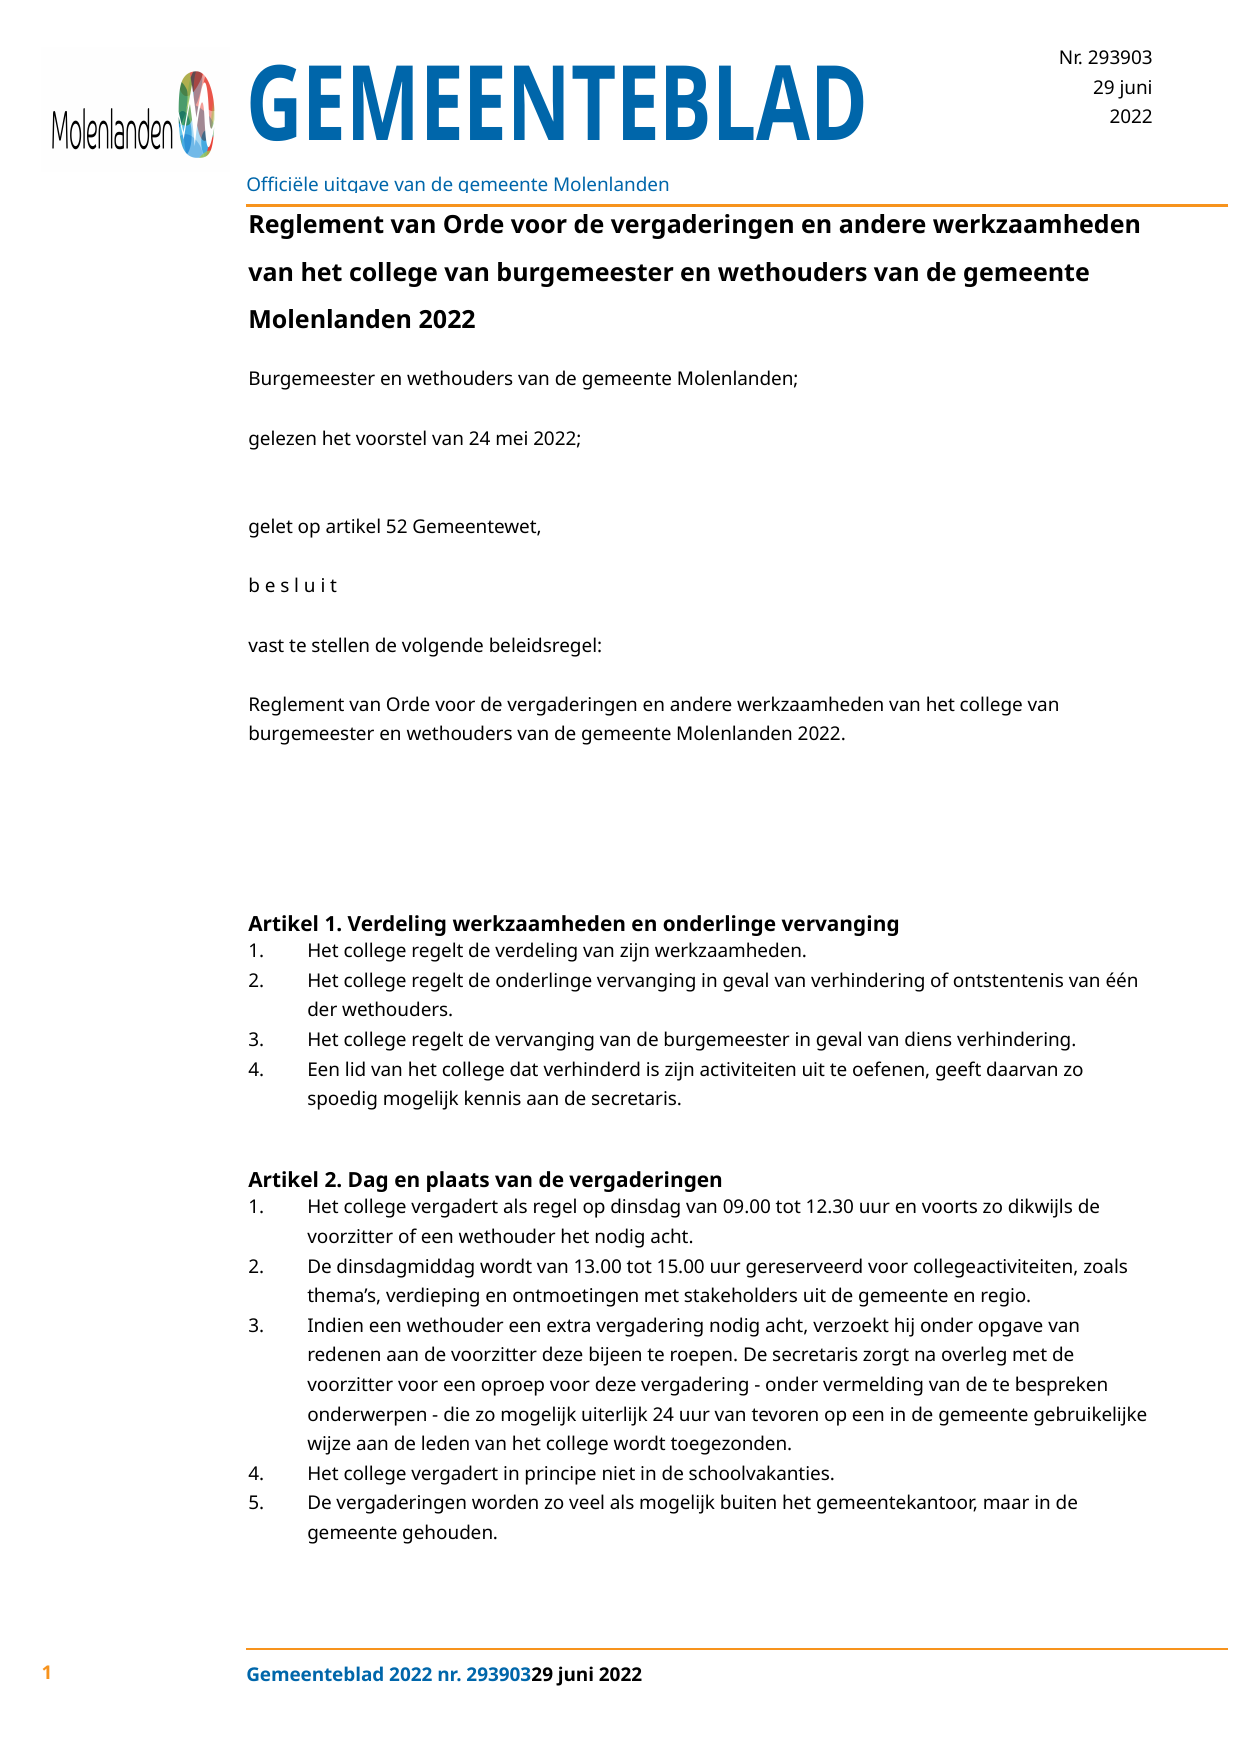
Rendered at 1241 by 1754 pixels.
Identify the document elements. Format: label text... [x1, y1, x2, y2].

list Het college regelt de vervanging van de burgemeester in geval van diens verhindering. [248, 1026, 1152, 1052]
text vast te stellen de volgende beleidsregel: [248, 632, 1152, 657]
list Indien een wethouder een extra vergadering nodig acht, verzoekt hij onder opgave van redenen aan de voorzitter deze bijeen te roepen. De secretaris zorgt na overleg met de voorzitter voor een oproep voor deze vergadering - onder vermelding van de te bespreken onderwerpen - die zo mogelijk uiterlijk 24 uur van tevoren op een in de gemeente gebruikelijke wijze aan de leden van het college wordt toegezonden. [248, 1312, 1152, 1456]
list Een lid van het college dat verhinderd is zijn activiteiten uit te oefenen, geeft daarvan zo spoedig mogelijk kennis aan de secretaris. [248, 1056, 1152, 1111]
list Het college regelt de verdeling van zijn werkzaamheden. [248, 937, 1152, 963]
text gelet op artikel 52 Gemeentewet, [248, 513, 1152, 539]
list Het college vergadert in principe niet in de schoolvakanties. [248, 1460, 1152, 1486]
list De dinsdagmiddag wordt van 13.00 tot 15.00 uur gereserveerd voor collegeactiviteiten, zoals thema’s, verdieping en ontmoetingen met stakeholders uit de gemeente en regio. [248, 1253, 1152, 1308]
text gelezen het voorstel van 24 mei 2022; [248, 425, 1152, 450]
text Reglement van Orde voor de vergaderingen en andere werkzaamheden van het college van burgemeester en wethouders van de gemeente Molenlanden 2022. [248, 691, 1152, 746]
list Het college vergadert als regel op dinsdag van 09.00 tot 12.30 uur en voorts zo dikwijls de voorzitter of een wethouder het nodig acht. [248, 1194, 1152, 1249]
picture [41, 47, 231, 172]
text b e s l u i t [248, 573, 1152, 598]
text Artikel 1. Verdeling werkzaamheden en onderlinge vervanging [248, 909, 1152, 937]
text Artikel 2. Dag en plaats van de vergaderingen [248, 1165, 1152, 1194]
list De vergaderingen worden zo veel als mogelijk buiten het gemeentekantoor, maar in de gemeente gehouden. [248, 1489, 1152, 1545]
list Het college regelt de onderlinge vervanging in geval van verhindering of ontstentenis van één der wethouders. [248, 967, 1152, 1022]
text Reglement van Orde voor de vergaderingen en andere werkzaamheden van het college van burgemeester en wethouders van de gemeente Molenlanden 2022 [248, 207, 1152, 336]
text Burgemeester en wethouders van de gemeente Molenlanden; [248, 366, 1152, 391]
